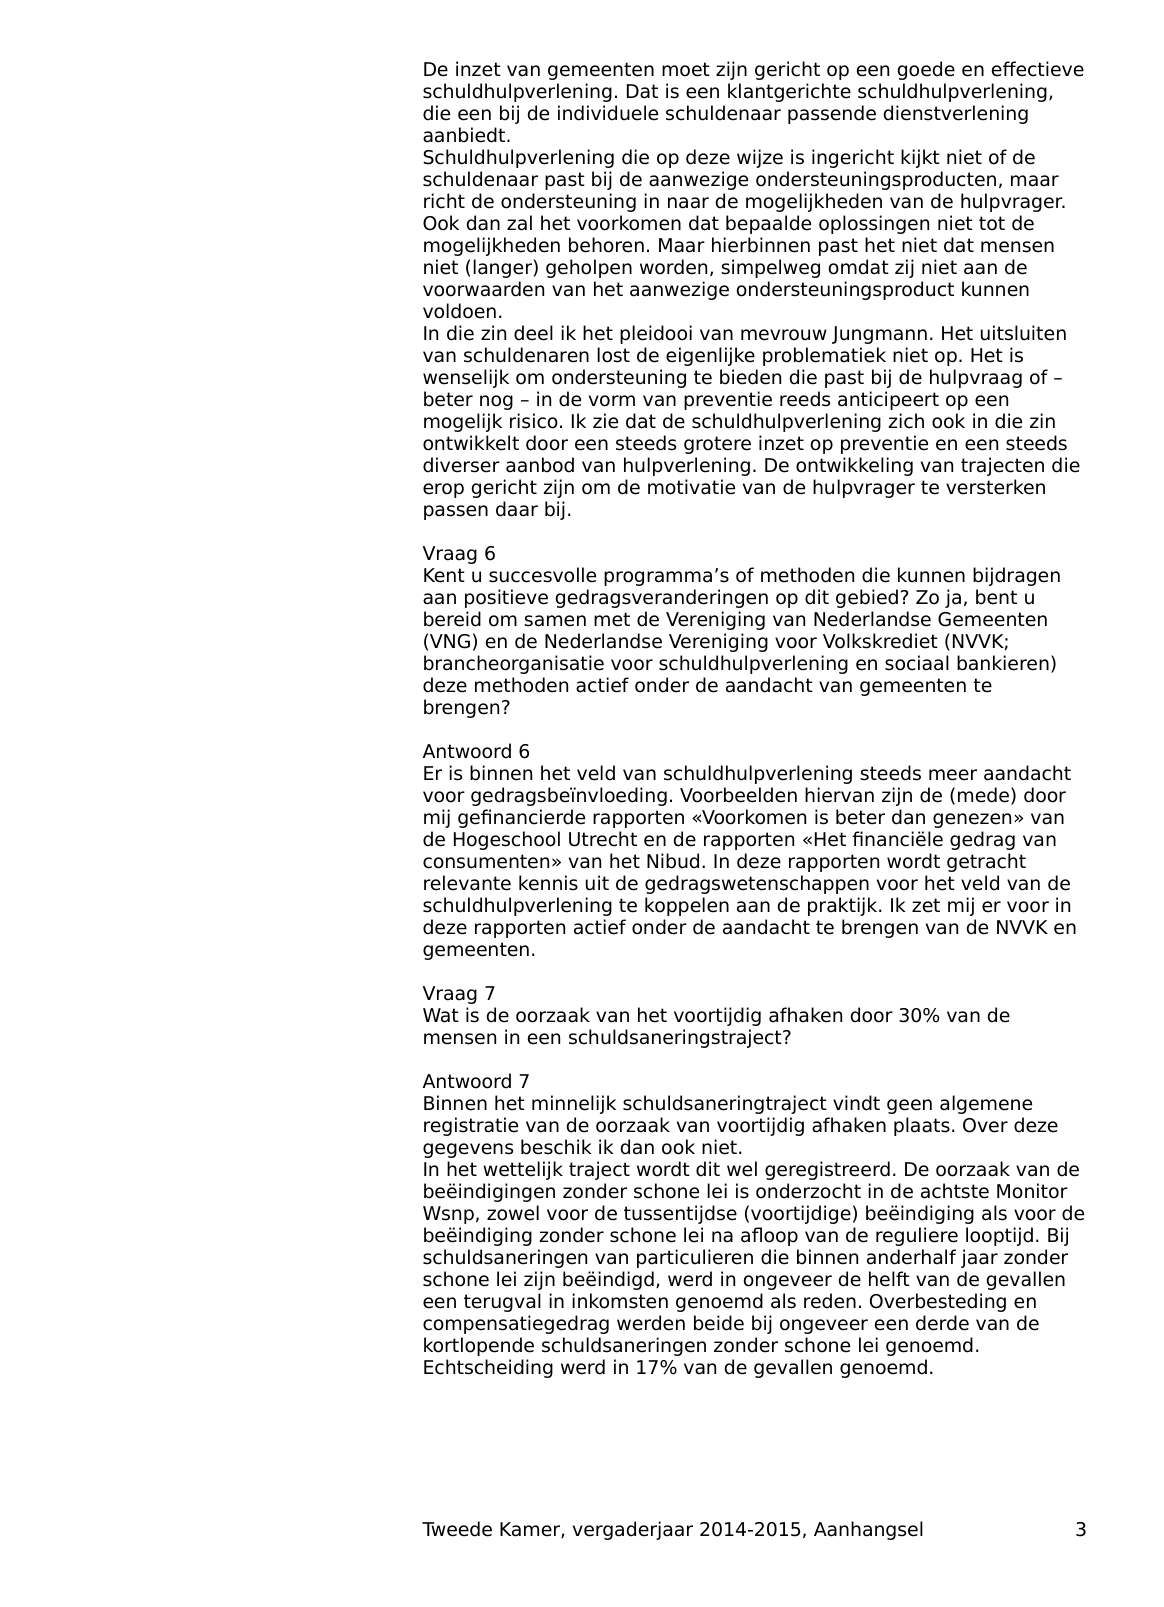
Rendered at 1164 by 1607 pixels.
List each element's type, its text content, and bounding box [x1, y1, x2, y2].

text In die zin deel ik het pleidooi van mevrouw Jungmann. Het uitsluiten van schuldenaren lost de eigenlijke problematiek niet op. Het is wenselijk om ondersteuning te bieden die past bij de hulpvraag of – beter nog – in de vorm van preventie reeds anticipeert op een mogelijk risico. Ik zie dat de schuldhulpverlening zich ook in die zin ontwikkelt door een steeds grotere inzet op preventie en een steeds diverser aanbod van hulpverlening. De ontwikkeling van trajecten die erop gericht zijn om de motivatie van de hulpvrager te versterken passen daar bij. [422, 323, 1087, 521]
text Kent u succesvolle programma’s of methoden die kunnen bijdragen aan positieve gedragsveranderingen op dit gebied? Zo ja, bent u bereid om samen met de Vereniging van Nederlandse Gemeenten (VNG) en de Nederlandse Vereniging voor Volkskrediet (NVVK; brancheorganisatie voor schuldhulpverlening en sociaal bankieren) deze methoden actief onder de aandacht van gemeenten te brengen? [422, 565, 1087, 719]
text Antwoord 7 [422, 1071, 1087, 1093]
text Wat is de oorzaak van het voortijdig afhaken door 30% van de mensen in een schuldsaneringstraject? [422, 1005, 1087, 1049]
text Vraag 7 [422, 983, 1087, 1005]
text Antwoord 6 [422, 741, 1087, 763]
text Binnen het minnelijk schuldsaneringtraject vindt geen algemene registratie van de oorzaak van voortijdig afhaken plaats. Over deze gegevens beschik ik dan ook niet. [422, 1093, 1087, 1159]
text Er is binnen het veld van schuldhulpverlening steeds meer aandacht voor gedragsbeïnvloeding. Voorbeelden hiervan zijn de (mede) door mij gefinancierde rapporten «Voorkomen is beter dan genezen» van de Hogeschool Utrecht en de rapporten «Het financiële gedrag van consumenten» van het Nibud. In deze rapporten wordt getracht relevante kennis uit de gedragswetenschappen voor het veld van de schuldhulpverlening te koppelen aan de praktijk. Ik zet mij er voor in deze rapporten actief onder de aandacht te brengen van de NVVK en gemeenten. [422, 763, 1087, 961]
text Schuldhulpverlening die op deze wijze is ingericht kijkt niet of de schuldenaar past bij de aanwezige ondersteuningsproducten, maar richt de ondersteuning in naar de mogelijkheden van de hulpvrager. Ook dan zal het voorkomen dat bepaalde oplossingen niet tot de mogelijkheden behoren. Maar hierbinnen past het niet dat mensen niet (langer) geholpen worden, simpelweg omdat zij niet aan de voorwaarden van het aanwezige ondersteuningsproduct kunnen voldoen. [422, 147, 1087, 323]
text De inzet van gemeenten moet zijn gericht op een goede en effectieve schuldhulpverlening. Dat is een klantgerichte schuldhulpverlening, die een bij de individuele schuldenaar passende dienstverlening aanbiedt. [422, 59, 1087, 147]
text In het wettelijk traject wordt dit wel geregistreerd. De oorzaak van de beëindigingen zonder schone lei is onderzocht in de achtste Monitor Wsnp, zowel voor de tussentijdse (voortijdige) beëindiging als voor de beëindiging zonder schone lei na afloop van de reguliere looptijd. Bij schuldsaneringen van particulieren die binnen anderhalf jaar zonder schone lei zijn beëindigd, werd in ongeveer de helft van de gevallen een terugval in inkomsten genoemd als reden. Overbesteding en compensatiegedrag werden beide bij ongeveer een derde van de kortlopende schuldsaneringen zonder schone lei genoemd. Echtscheiding werd in 17% van de gevallen genoemd. [422, 1159, 1087, 1379]
text Vraag 6 [422, 543, 1087, 565]
